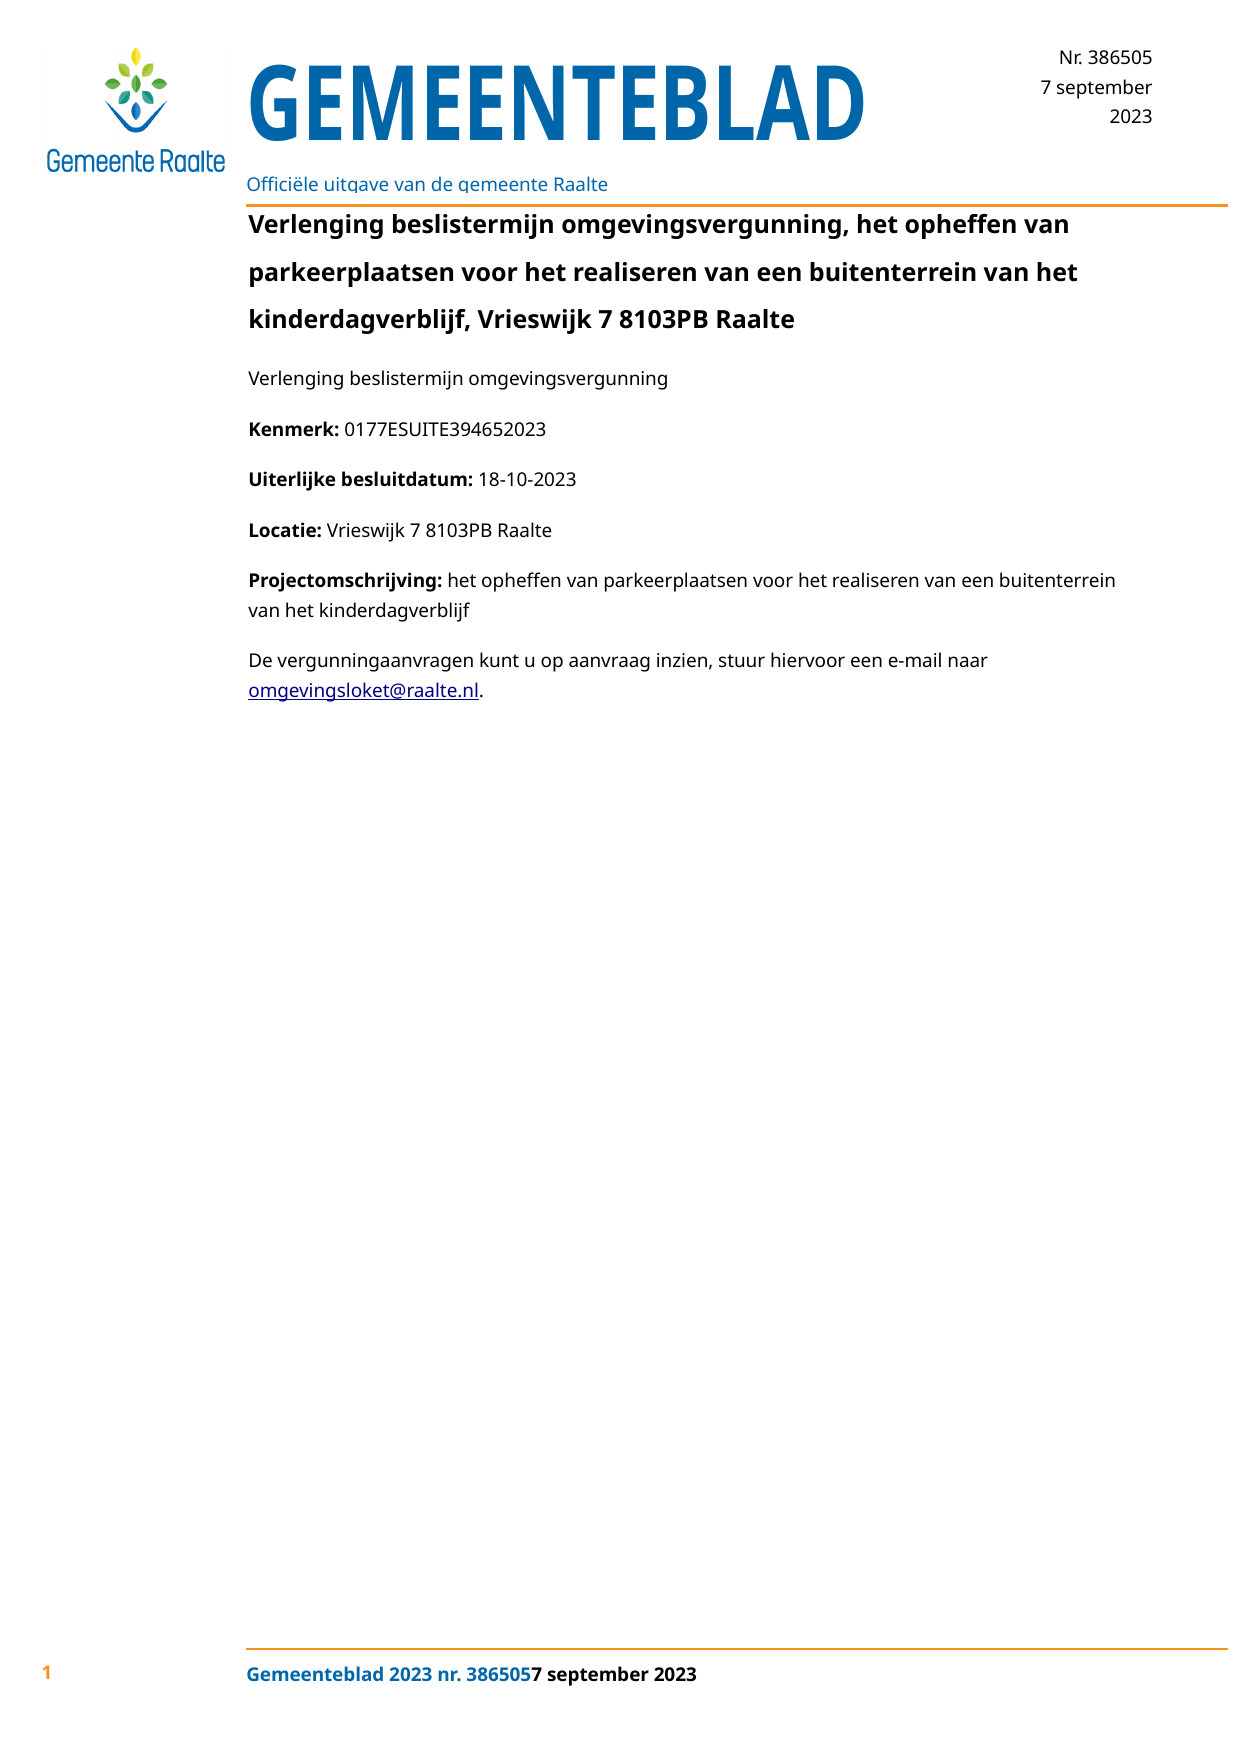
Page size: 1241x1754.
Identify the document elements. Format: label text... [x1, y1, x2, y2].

picture [41, 47, 231, 172]
text Projectomschrijving: het opheffen van parkeerplaatsen voor het realiseren van een buitenterrein van het kinderdagverblijf [248, 567, 1152, 622]
text Uiterlijke besluitdatum: 18-10-2023 [248, 466, 1152, 492]
text Verlenging beslistermijn omgevingsvergunning, het opheffen van parkeerplaatsen voor het realiseren van een buitenterrein van het kinderdagverblijf, Vrieswijk 7 8103PB Raalte [248, 207, 1152, 336]
text Locatie: Vrieswijk 7 8103PB Raalte [248, 517, 1152, 542]
text Kenmerk: 0177ESUITE394652023 [248, 416, 1152, 442]
text De vergunningaanvragen kunt u op aanvraag inzien, stuur hiervoor een e-mail naar omgevingsloket@raalte.nl. [248, 647, 1152, 702]
text Verlenging beslistermijn omgevingsvergunning [248, 366, 1152, 391]
